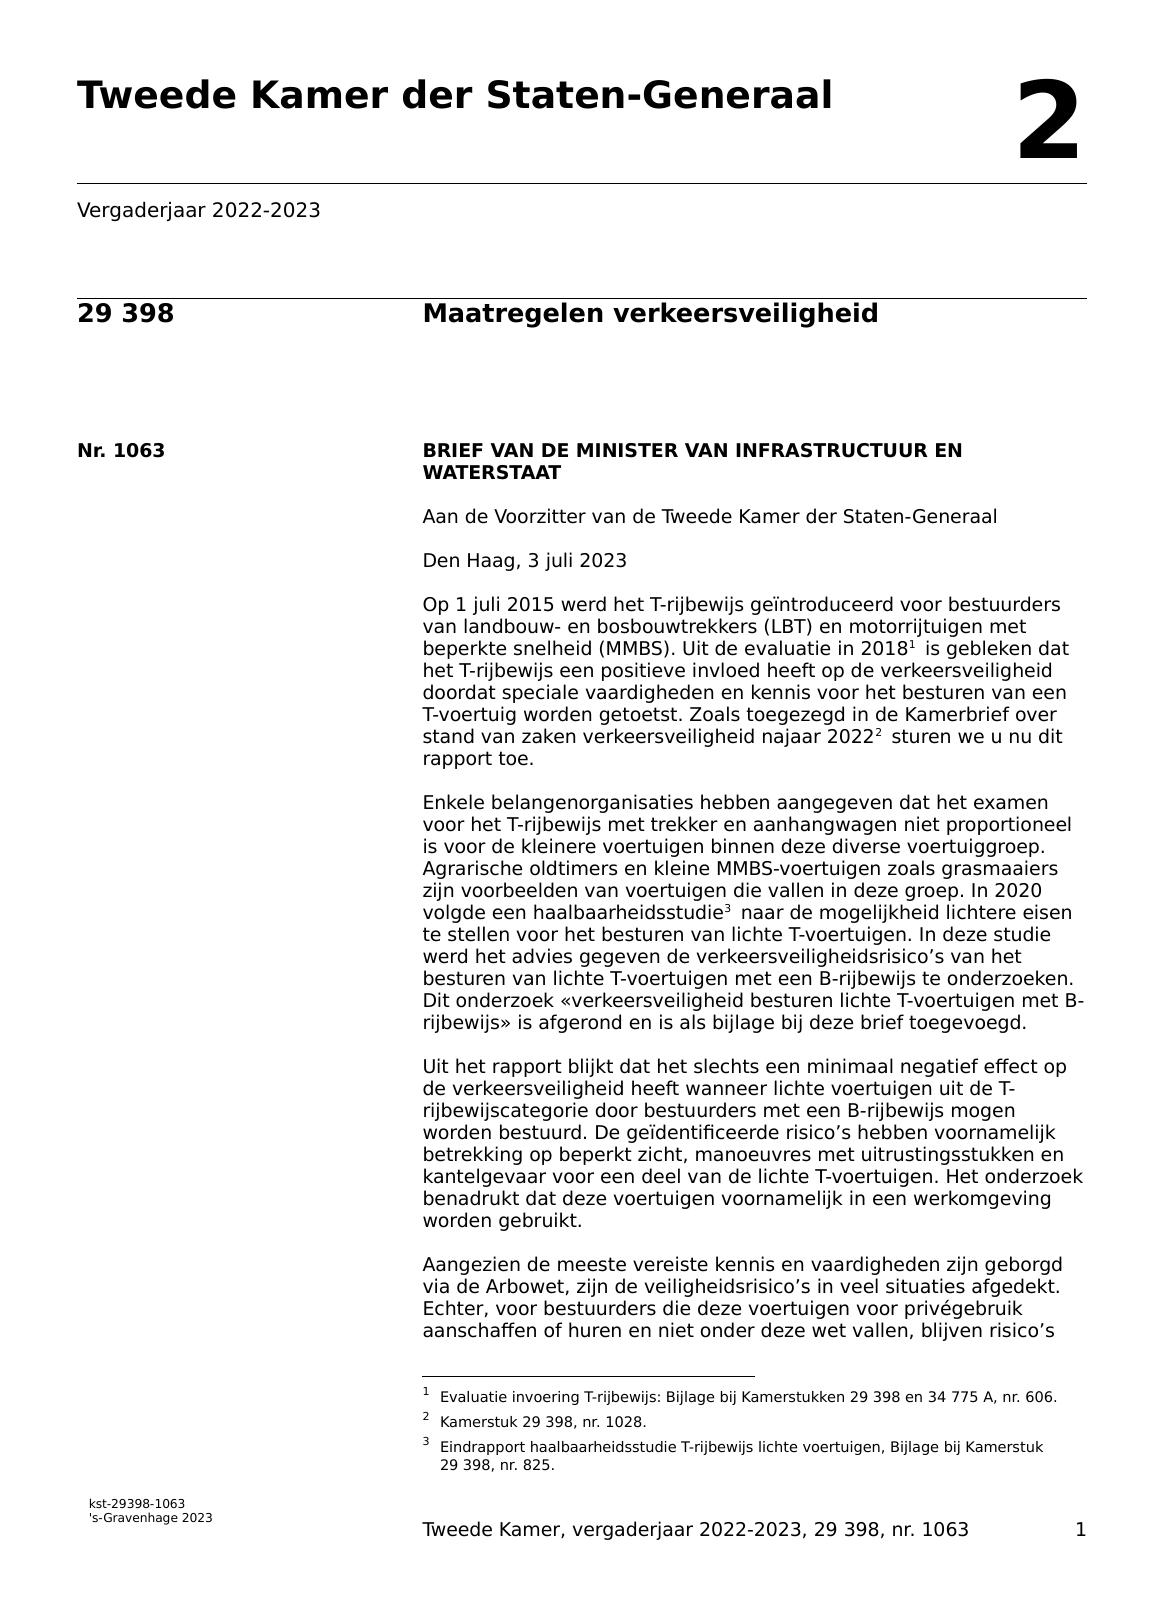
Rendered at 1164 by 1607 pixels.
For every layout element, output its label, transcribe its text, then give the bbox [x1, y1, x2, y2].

text Uit het rapport blijkt dat het slechts een minimaal negatief effect op de verkeersveiligheid heeft wanneer lichte voertuigen uit de T-rijbewijscategorie door bestuurders met een B-rijbewijs mogen worden bestuurd. De geïdentificeerde risico’s hebben voornamelijk betrekking op beperkt zicht, manoeuvres met uitrustingsstukken en kantelgevaar voor een deel van de lichte T-voertuigen. Het onderzoek benadrukt dat deze voertuigen voornamelijk in een werkomgeving worden gebruikt. [422, 1056, 1087, 1232]
table_header 2 [886, 59, 1087, 183]
text Aan de Voorzitter van de Tweede Kamer der Staten-Generaal [422, 506, 1087, 528]
text 's-Gravenhage 2023 [88, 1511, 323, 1525]
text Kamerstuk 29 398, nr. 1028. [422, 1410, 1087, 1432]
table_header Tweede Kamer der Staten-Generaal [77, 59, 886, 183]
text Enkele belangenorganisaties hebben aangegeven dat het examen voor het T-rijbewijs met trekker en aanhangwagen niet proportioneel is voor de kleinere voertuigen binnen deze diverse voertuiggroep. Agrarische oldtimers en kleine MMBS-voertuigen zoals grasmaaiers zijn voorbeelden van voertuigen die vallen in deze groep. In 2020 volgde een haalbaarheidsstudie naar de mogelijkheid lichtere eisen te stellen voor het besturen van lichte T-voertuigen. In deze studie werd het advies gegeven de verkeersveiligheidsrisico’s van het besturen van lichte T-voertuigen met een B-rijbewijs te onderzoeken. Dit onderzoek «verkeersveiligheid besturen lichte T-voertuigen met B-rijbewijs» is afgerond en is als bijlage bij deze brief toegevoegd. [422, 792, 1087, 1034]
subtitle 29 398 Maatregelen verkeersveiligheid [77, 299, 1087, 329]
text kst-29398-1063 [88, 1497, 323, 1511]
text Eindrapport haalbaarheidsstudie T-rijbewijs lichte voertuigen, Bijlage bij Kamerstuk 29 398, nr. 825. [422, 1435, 1087, 1474]
text Den Haag, 3 juli 2023 [422, 550, 1087, 572]
text Evaluatie invoering T-rijbewijs: Bijlage bij Kamerstukken 29 398 en 34 775 A, nr. 606. [422, 1385, 1087, 1407]
table_cell Vergaderjaar 2022-2023 [77, 184, 1087, 298]
subtitle Nr. 1063 BRIEF VAN DE MINISTER VAN INFRASTRUCTUUR EN WATERSTAAT [77, 440, 1087, 484]
text Aangezien de meeste vereiste kennis en vaardigheden zijn geborgd via de Arbowet, zijn de veiligheidsrisico’s in veel situaties afgedekt. Echter, voor bestuurders die deze voertuigen voor privégebruik aanschaffen of huren en niet onder deze wet vallen, blijven risico’s [422, 1254, 1087, 1342]
text Op 1 juli 2015 werd het T-rijbewijs geïntroduceerd voor bestuurders van landbouw- en bosbouwtrekkers (LBT) en motorrijtuigen met beperkte snelheid (MMBS). Uit de evaluatie in 2018 is gebleken dat het T-rijbewijs een positieve invloed heeft op de verkeersveiligheid doordat speciale vaardigheden en kennis voor het besturen van een T-voertuig worden getoetst. Zoals toegezegd in de Kamerbrief over stand van zaken verkeersveiligheid najaar 2022 sturen we u nu dit rapport toe. [422, 594, 1087, 770]
